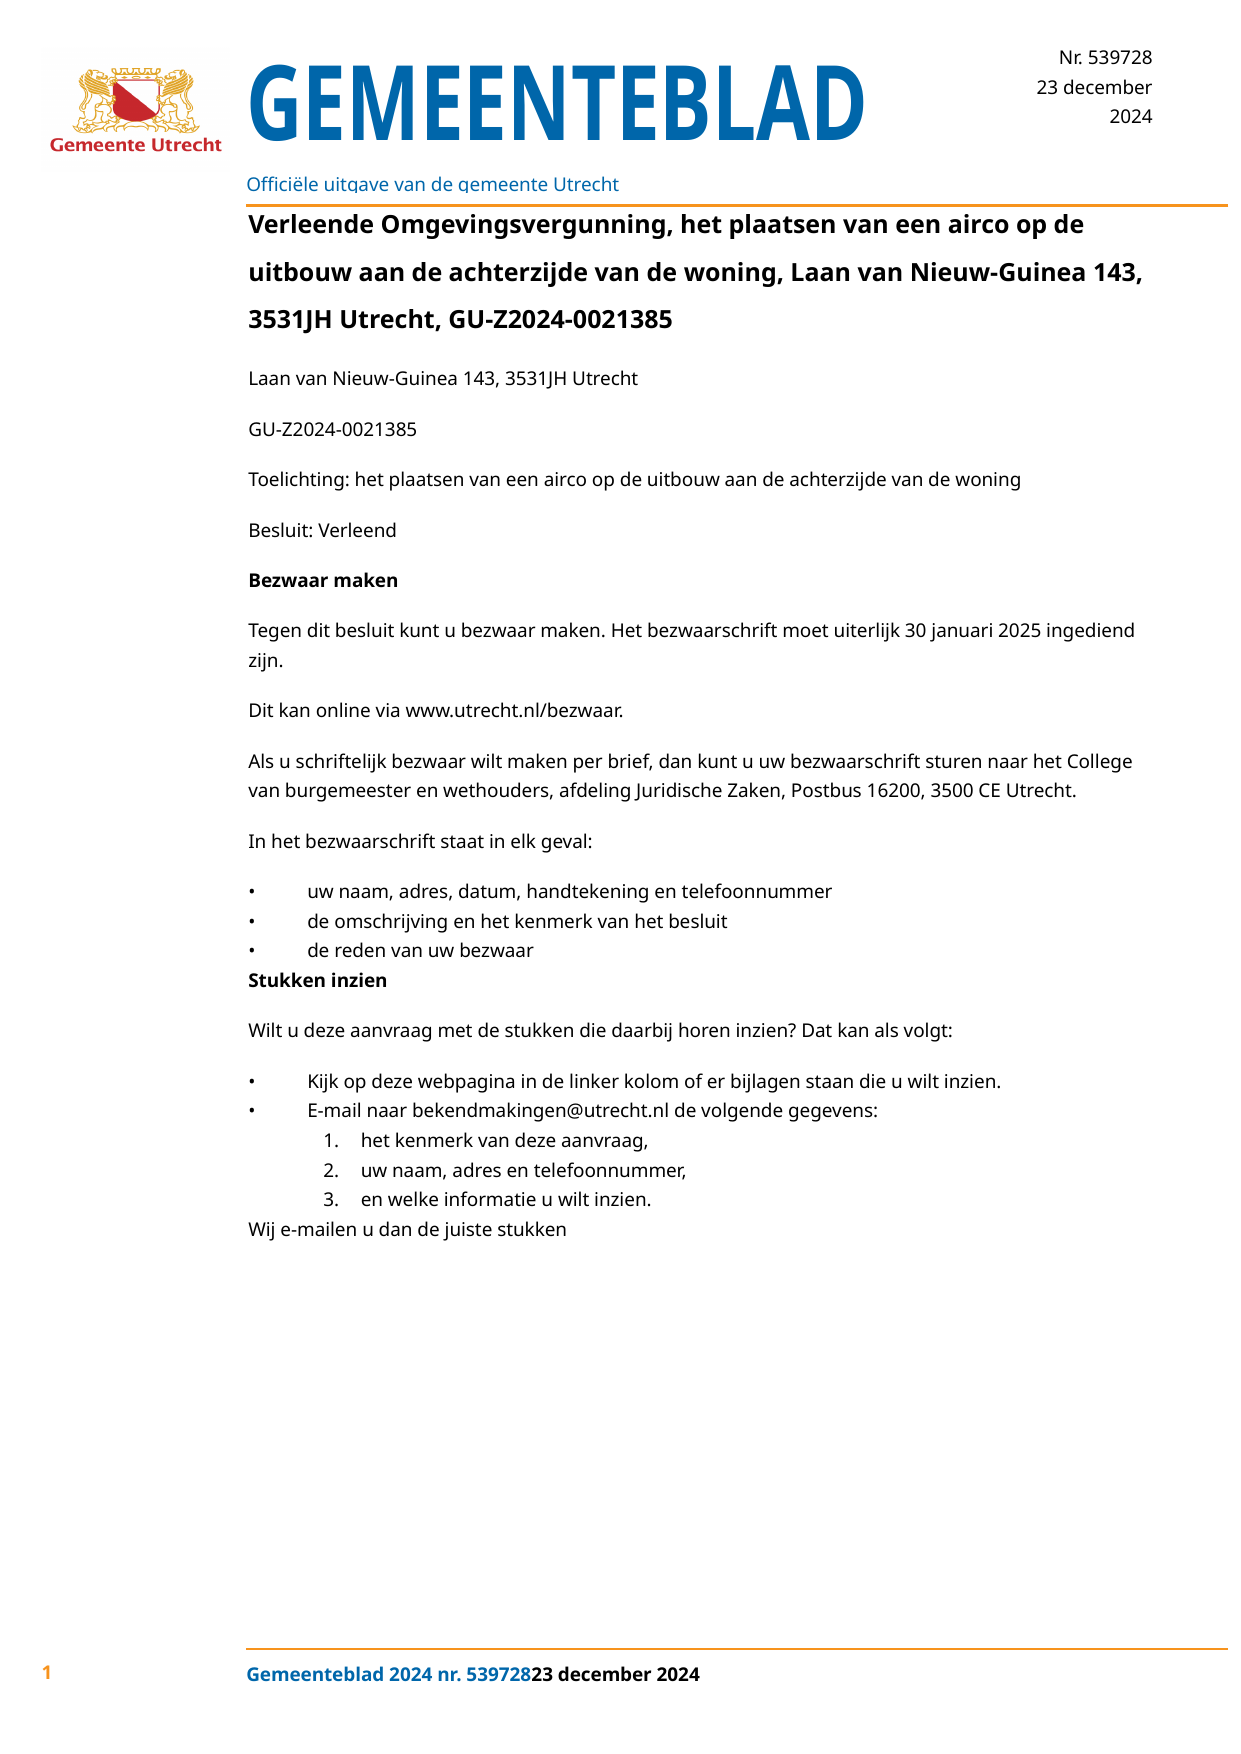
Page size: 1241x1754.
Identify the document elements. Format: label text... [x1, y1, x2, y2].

text Tegen dit besluit kunt u bezwaar maken. Het bezwaarschrift moet uiterlijk 30 januari 2025 ingediend zijn. [248, 618, 1152, 673]
text Dit kan online via www.utrecht.nl/bezwaar. [248, 698, 1152, 723]
list de reden van uw bezwaar [248, 938, 1152, 963]
text In het bezwaarschrift staat in elk geval: [248, 828, 1152, 854]
text Toelichting: het plaatsen van een airco op de uitbouw aan de achterzijde van de woning [248, 466, 1152, 492]
text Verleende Omgevingsvergunning, het plaatsen van een airco op de uitbouw aan de achterzijde van de woning, Laan van Nieuw-Guinea 143, 3531JH Utrecht, GU-Z2024-0021385 [248, 207, 1152, 336]
list uw naam, adres, datum, handtekening en telefoonnummer [248, 878, 1152, 904]
list E-mail naar bekendmakingen@utrecht.nl de volgende gegevens: [248, 1098, 1152, 1123]
list en welke informatie u wilt inzien. [323, 1186, 1152, 1212]
list de omschrijving en het kenmerk van het besluit [248, 908, 1152, 934]
text Besluit: Verleend [248, 517, 1152, 542]
text Bezwaar maken [248, 567, 1152, 593]
picture [41, 47, 231, 172]
text Wij e-mailen u dan de juiste stukken [248, 1216, 1152, 1242]
list het kenmerk van deze aanvraag, [323, 1127, 1152, 1153]
text Laan van Nieuw-Guinea 143, 3531JH Utrecht [248, 366, 1152, 391]
list Kijk op deze webpagina in de linker kolom of er bijlagen staan die u wilt inzien. [248, 1068, 1152, 1094]
text Wilt u deze aanvraag met de stukken die daarbij horen inzien? Dat kan als volgt: [248, 1018, 1152, 1043]
text GU-Z2024-0021385 [248, 416, 1152, 442]
text Als u schriftelijk bezwaar wilt maken per brief, dan kunt u uw bezwaarschrift sturen naar het College van burgemeester en wethouders, afdeling Juridische Zaken, Postbus 16200, 3500 CE Utrecht. [248, 748, 1152, 803]
list uw naam, adres en telefoonnummer, [323, 1157, 1152, 1182]
text Stukken inzien [248, 967, 1152, 993]
